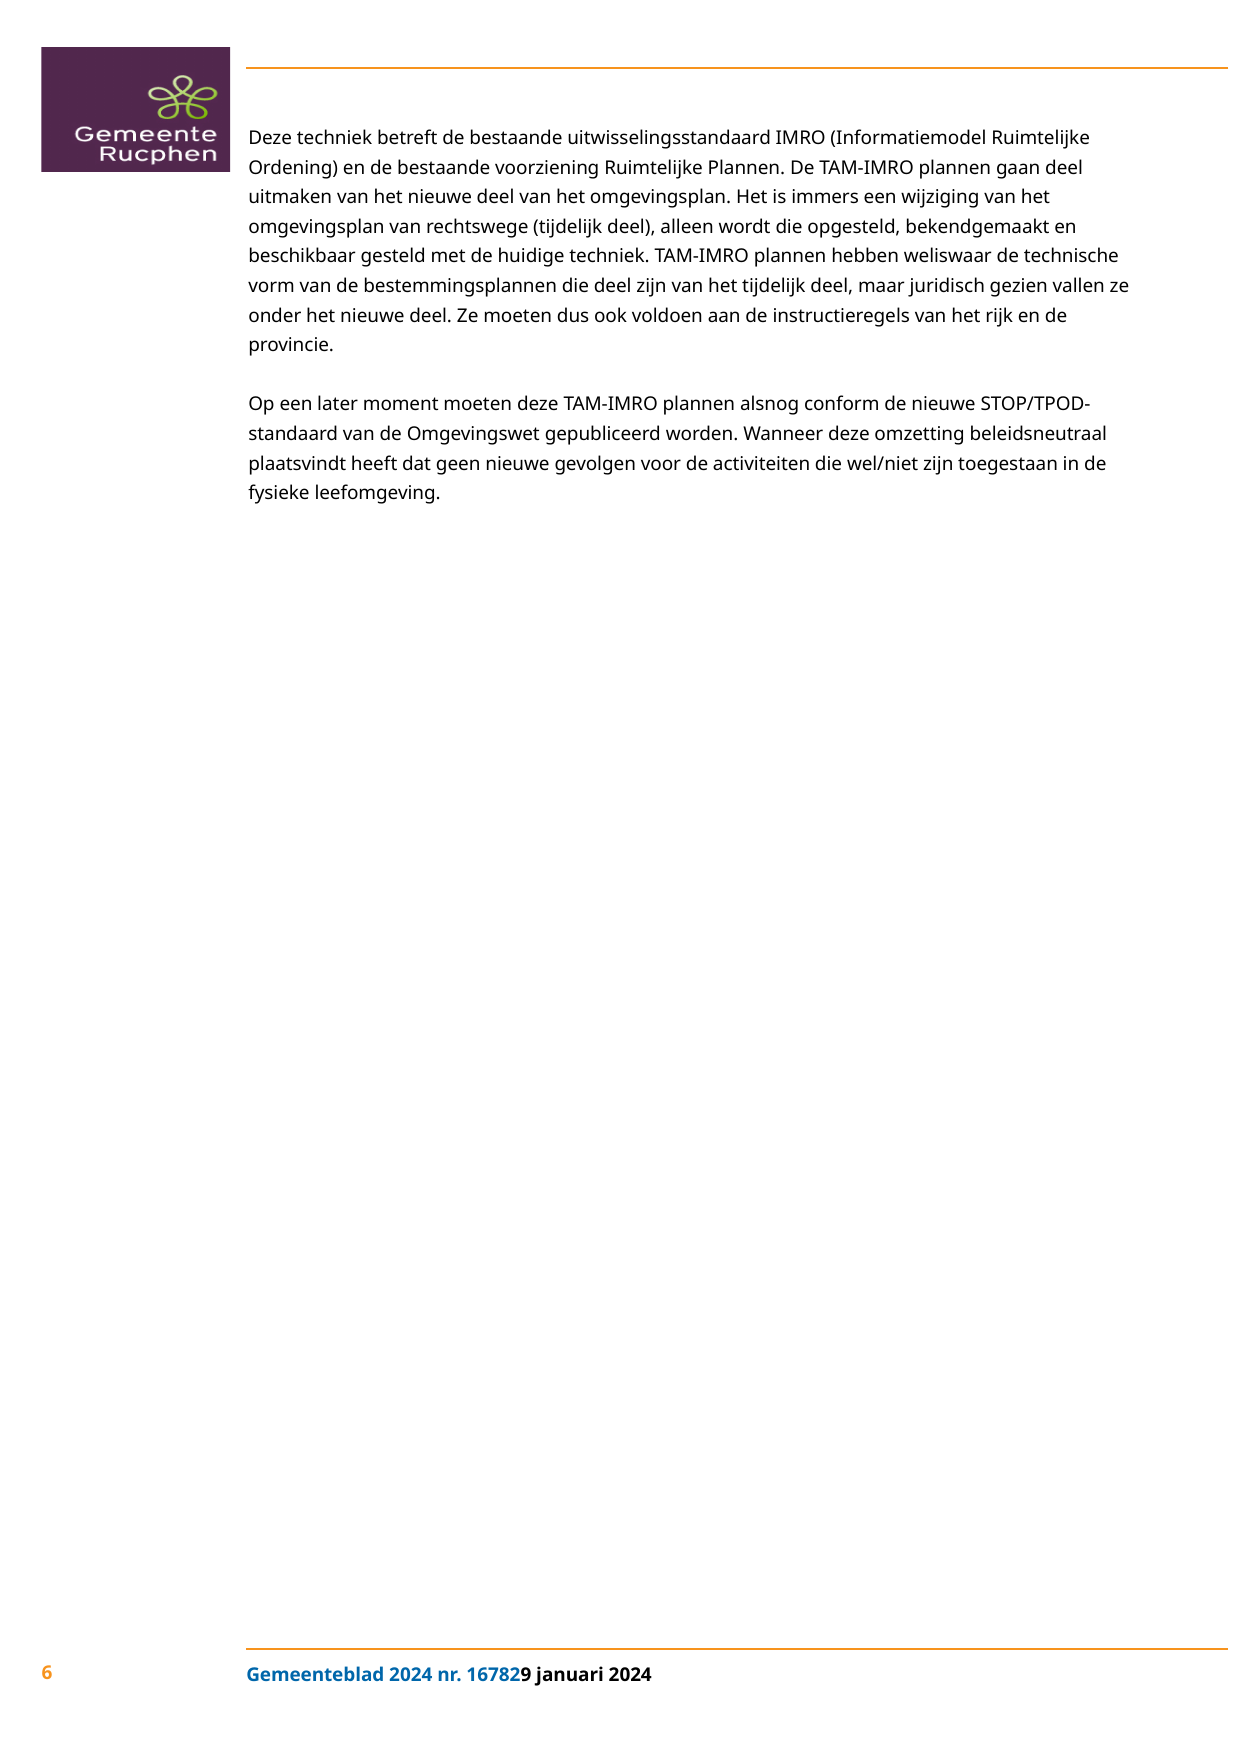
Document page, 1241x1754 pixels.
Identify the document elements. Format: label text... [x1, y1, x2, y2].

text Deze techniek betreft de bestaande uitwisselingsstandaard IMRO (Informatiemodel Ruimtelijke Ordening) en de bestaande voorziening Ruimtelijke Plannen. De TAM-IMRO plannen gaan deel uitmaken van het nieuwe deel van het omgevingsplan. Het is immers een wijziging van het omgevingsplan van rechtswege (tijdelijk deel), alleen wordt die opgesteld, bekendgemaakt en beschikbaar gesteld met de huidige techniek. TAM-IMRO plannen hebben weliswaar de technische vorm van de bestemmingsplannen die deel zijn van het tijdelijk deel, maar juridisch gezien vallen ze onder het nieuwe deel. Ze moeten dus ook voldoen aan de instructieregels van het rijk en de provincie. [248, 124, 1152, 357]
text Op een later moment moeten deze TAM-IMRO plannen alsnog conform de nieuwe STOP/TPOD-standaard van de Omgevingswet gepubliceerd worden. Wanneer deze omzetting beleidsneutraal plaatsvindt heeft dat geen nieuwe gevolgen voor de activiteiten die wel/niet zijn toegestaan in de fysieke leefomgeving. [248, 391, 1152, 505]
picture [41, 47, 231, 172]
